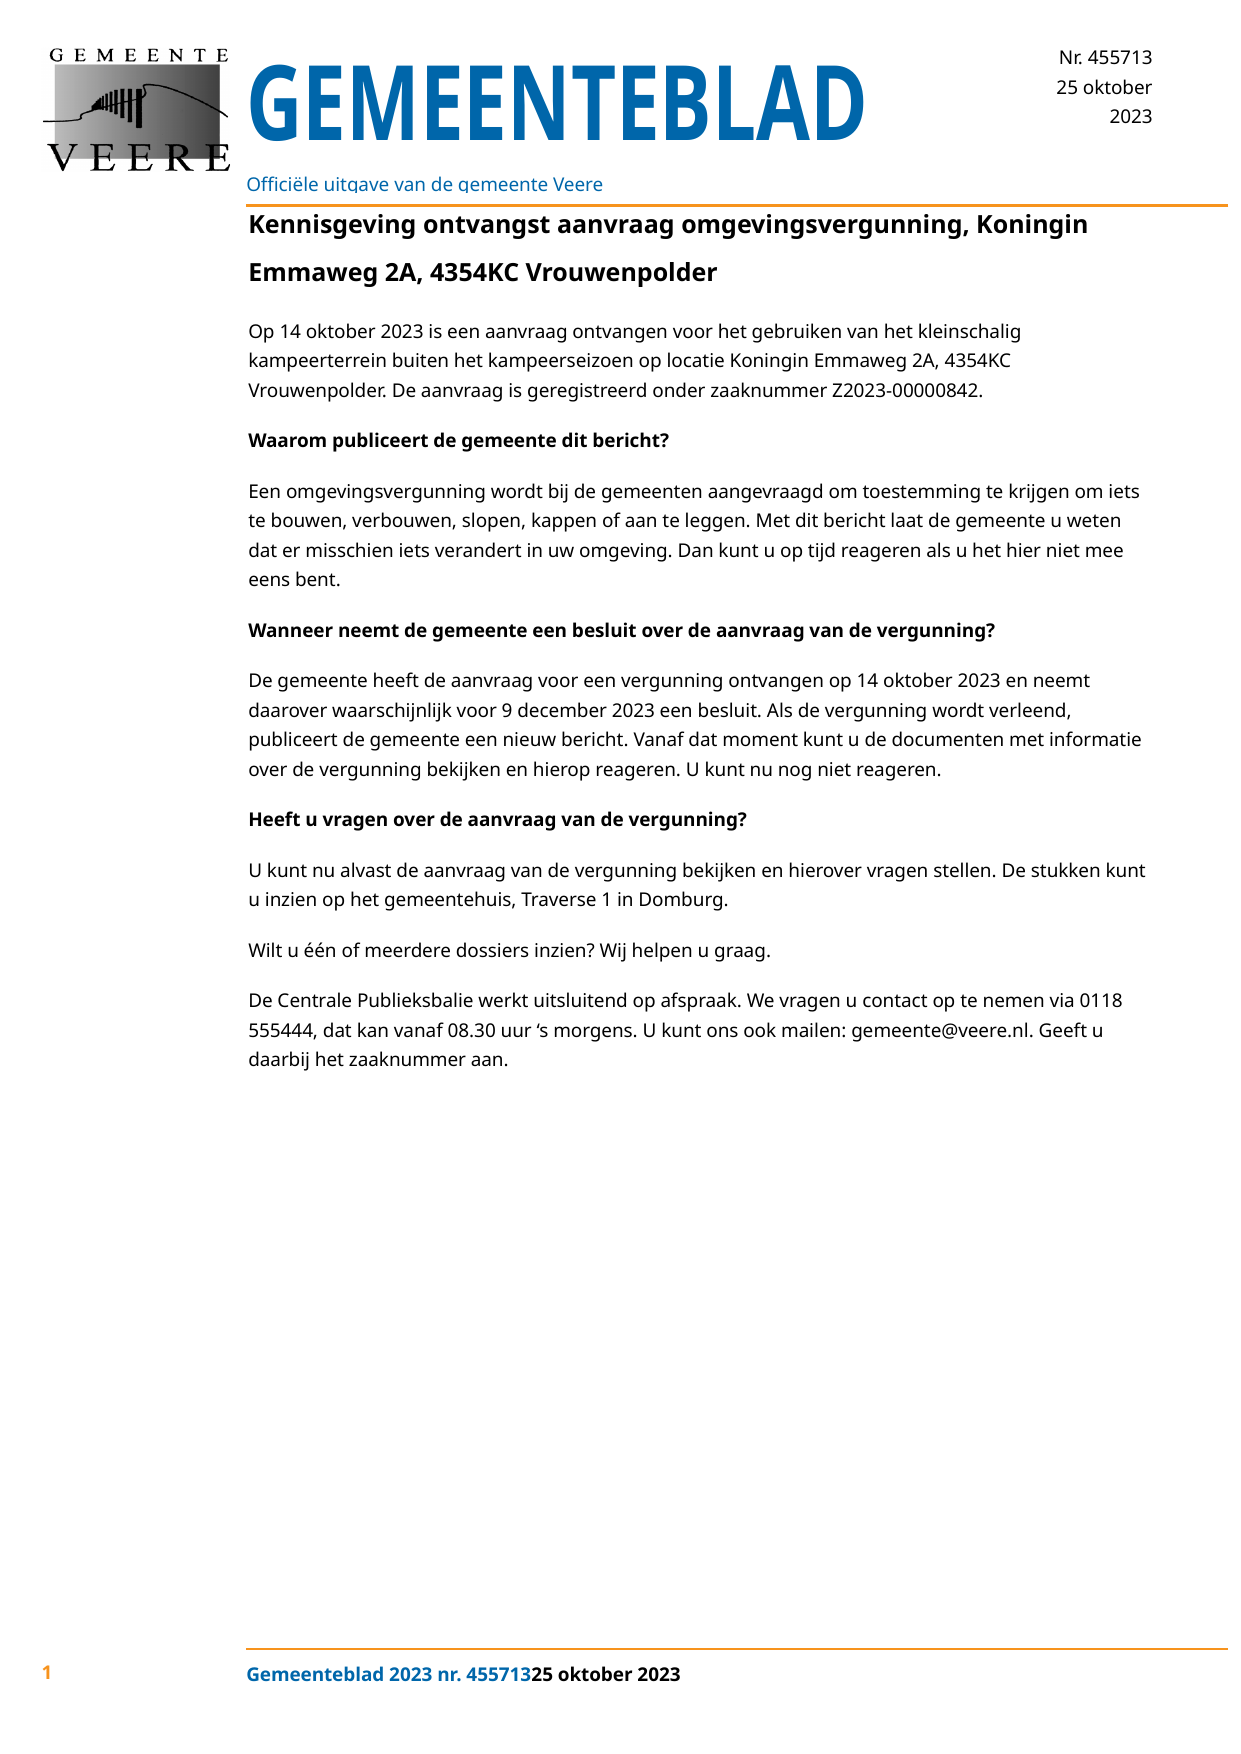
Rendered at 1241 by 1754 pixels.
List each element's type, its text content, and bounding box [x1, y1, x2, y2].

text Kennisgeving ontvangst aanvraag omgevingsvergunning, Koningin Emmaweg 2A, 4354KC Vrouwenpolder [248, 207, 1152, 288]
text Wanneer neemt de gemeente een besluit over de aanvraag van de vergunning? [248, 617, 1152, 643]
text De Centrale Publieksbalie werkt uitsluitend op afspraak. We vragen u contact op te nemen via 0118 555444, dat kan vanaf 08.30 uur ‘s morgens. U kunt ons ook mailen: gemeente@veere.nl. Geeft u daarbij het zaaknummer aan. [248, 987, 1152, 1072]
text Heeft u vragen over de aanvraag van de vergunning? [248, 807, 1152, 832]
text Wilt u één of meerdere dossiers inzien? Wij helpen u graag. [248, 937, 1152, 963]
text De gemeente heeft de aanvraag voor een vergunning ontvangen op 14 oktober 2023 en neemt daarover waarschijnlijk voor 9 december 2023 een besluit. Als de vergunning wordt verleend, publiceert de gemeente een nieuw bericht. Vanaf dat moment kunt u de documenten met informatie over de vergunning bekijken en hierop reageren. U kunt nu nog niet reageren. [248, 667, 1152, 782]
text Een omgevingsvergunning wordt bij de gemeenten aangevraagd om toestemming te krijgen om iets te bouwen, verbouwen, slopen, kappen of aan te leggen. Met dit bericht laat de gemeente u weten dat er misschien iets verandert in uw omgeving. Dan kunt u op tijd reageren als u het hier niet mee eens bent. [248, 478, 1152, 592]
text Op 14 oktober 2023 is een aanvraag ontvangen voor het gebruiken van het kleinschalig kampeerterrein buiten het kampeerseizoen op locatie Koningin Emmaweg 2A, 4354KC Vrouwenpolder. De aanvraag is geregistreerd onder zaaknummer Z2023-00000842. [248, 318, 1152, 403]
text U kunt nu alvast de aanvraag van de vergunning bekijken en hierover vragen stellen. De stukken kunt u inzien op het gemeentehuis, Traverse 1 in Domburg. [248, 857, 1152, 912]
picture [41, 47, 231, 172]
text Waarom publiceert de gemeente dit bericht? [248, 427, 1152, 453]
